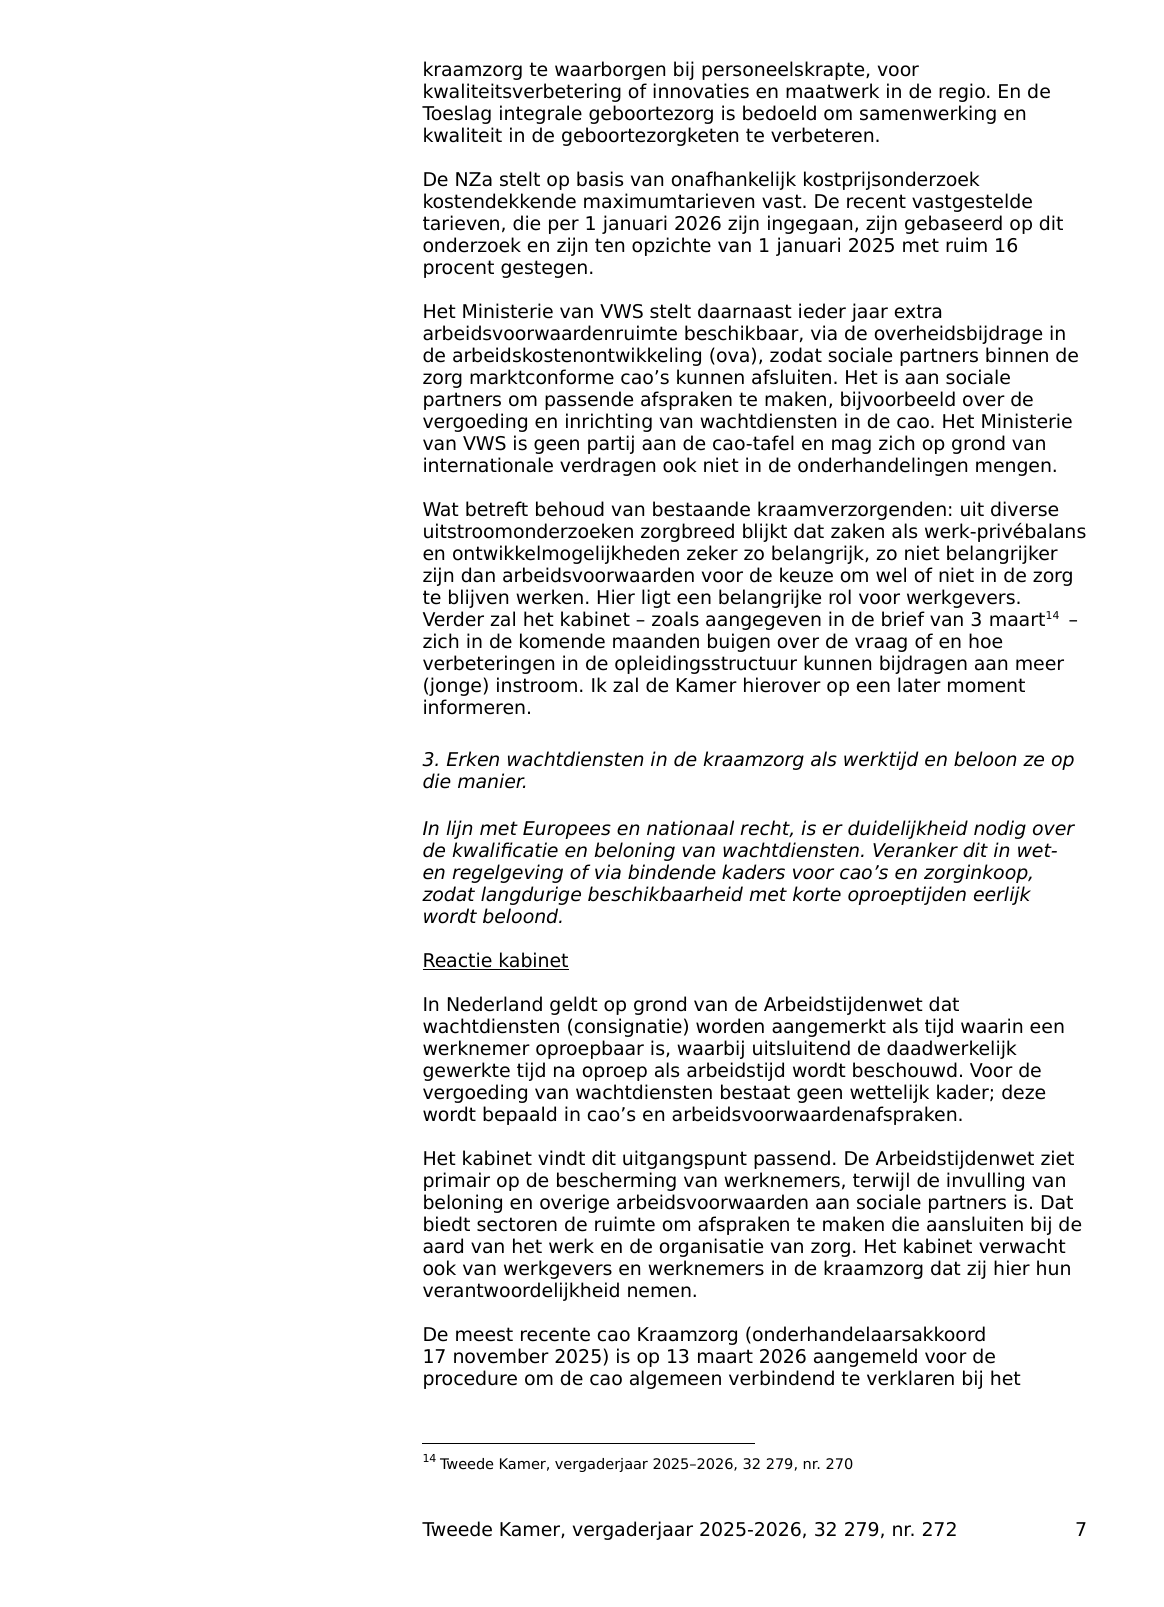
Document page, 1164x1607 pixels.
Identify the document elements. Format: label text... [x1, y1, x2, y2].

text kraamzorg te waarborgen bij personeelskrapte, voor kwaliteitsverbetering of innovaties en maatwerk in de regio. En de Toeslag integrale geboortezorg is bedoeld om samenwerking en kwaliteit in de geboortezorgketen te verbeteren. [422, 59, 1087, 147]
text In Nederland geldt op grond van de Arbeidstijdenwet dat wachtdiensten (consignatie) worden aangemerkt als tijd waarin een werknemer oproepbaar is, waarbij uitsluitend de daadwerkelijk gewerkte tijd na oproep als arbeidstijd wordt beschouwd. Voor de vergoeding van wachtdiensten bestaat geen wettelijk kader; deze wordt bepaald in cao’s en arbeidsvoorwaardenafspraken. [422, 994, 1087, 1126]
text Wat betreft behoud van bestaande kraamverzorgenden: uit diverse uitstroomonderzoeken zorgbreed blijkt dat zaken als werk-privébalans en ontwikkelmogelijkheden zeker zo belangrijk, zo niet belangrijker zijn dan arbeidsvoorwaarden voor de keuze om wel of niet in de zorg te blijven werken. Hier ligt een belangrijke rol voor werkgevers. Verder zal het kabinet – zoals aangegeven in de brief van 3 maart – zich in de komende maanden buigen over de vraag of en hoe verbeteringen in de opleidingsstructuur kunnen bijdragen aan meer (jonge) instroom. Ik zal de Kamer hierover op een later moment informeren. [422, 499, 1087, 719]
text Het kabinet vindt dit uitgangspunt passend. De Arbeidstijdenwet ziet primair op de bescherming van werknemers, terwijl de invulling van beloning en overige arbeidsvoorwaarden aan sociale partners is. Dat biedt sectoren de ruimte om afspraken te maken die aansluiten bij de aard van het werk en de organisatie van zorg. Het kabinet verwacht ook van werkgevers en werknemers in de kraamzorg dat zij hier hun verantwoordelijkheid nemen. [422, 1148, 1087, 1302]
subtitle Reactie kabinet [422, 950, 1087, 972]
text In lijn met Europees en nationaal recht, is er duidelijkheid nodig over de kwalificatie en beloning van wachtdiensten. Veranker dit in wet- en regelgeving of via bindende kaders voor cao’s en zorginkoop, zodat langdurige beschikbaarheid met korte oproeptijden eerlijk wordt beloond. [422, 818, 1087, 928]
text De NZa stelt op basis van onafhankelijk kostprijsonderzoek kostendekkende maximumtarieven vast. De recent vastgestelde tarieven, die per 1 januari 2026 zijn ingegaan, zijn gebaseerd op dit onderzoek en zijn ten opzichte van 1 januari 2025 met ruim 16 procent gestegen. [422, 169, 1087, 279]
text Tweede Kamer, vergaderjaar 2025–2026, 32 279, nr. 270 [422, 1452, 1087, 1474]
text Het Ministerie van VWS stelt daarnaast ieder jaar extra arbeidsvoorwaardenruimte beschikbaar, via de overheidsbijdrage in de arbeidskostenontwikkeling (ova), zodat sociale partners binnen de zorg marktconforme cao’s kunnen afsluiten. Het is aan sociale partners om passende afspraken te maken, bijvoorbeeld over de vergoeding en inrichting van wachtdiensten in de cao. Het Ministerie van VWS is geen partij aan de cao-tafel en mag zich op grond van internationale verdragen ook niet in de onderhandelingen mengen. [422, 301, 1087, 477]
subtitle 3. Erken wachtdiensten in de kraamzorg als werktijd en beloon ze op die manier. [422, 749, 1087, 793]
text De meest recente cao Kraamzorg (onderhandelaarsakkoord 17 november 2025) is op 13 maart 2026 aangemeld voor de procedure om de cao algemeen verbindend te verklaren bij het [422, 1324, 1087, 1390]
